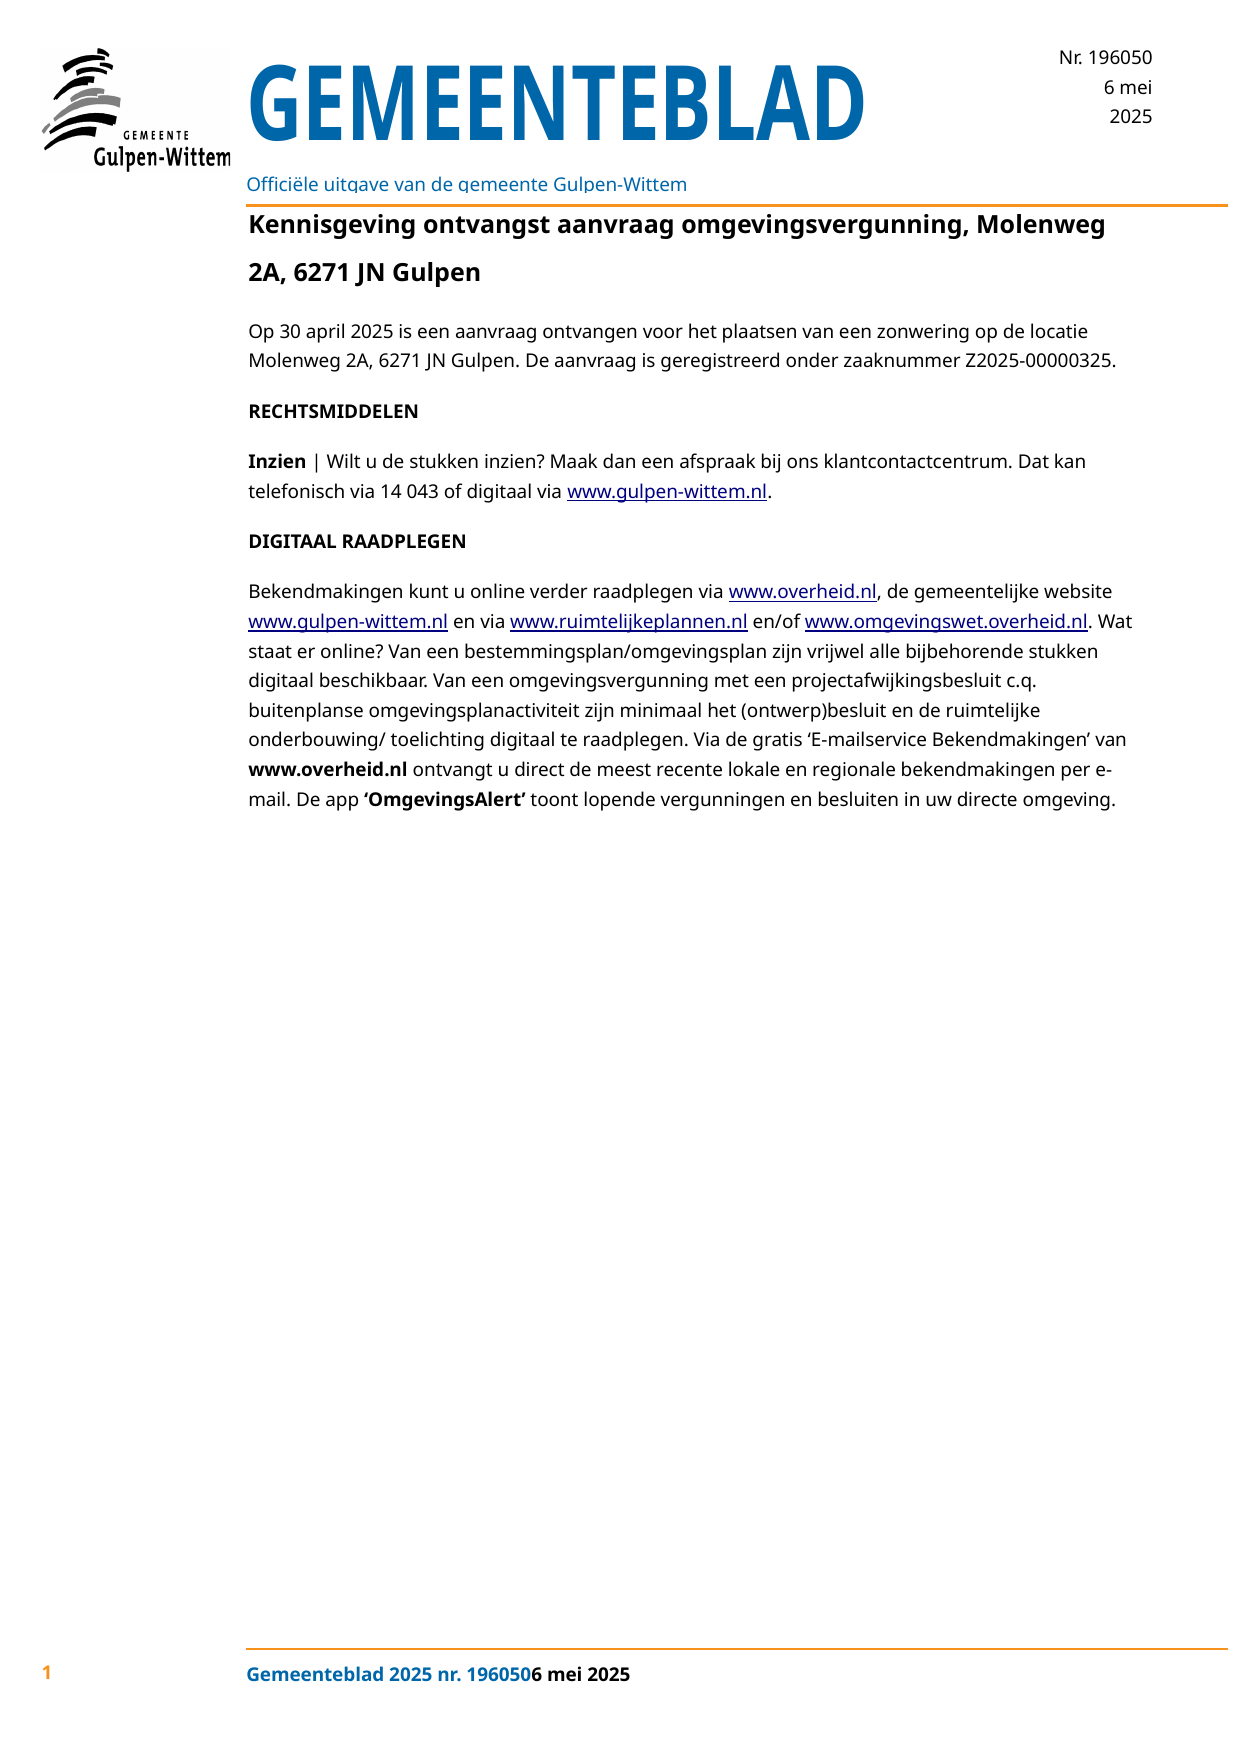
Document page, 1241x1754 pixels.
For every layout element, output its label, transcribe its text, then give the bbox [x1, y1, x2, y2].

picture [41, 47, 231, 172]
text Op 30 april 2025 is een aanvraag ontvangen voor het plaatsen van een zonwering op de locatie Molenweg 2A, 6271 JN Gulpen. De aanvraag is geregistreerd onder zaaknummer Z2025-00000325. [248, 318, 1152, 373]
text Bekendmakingen kunt u online verder raadplegen via www.overheid.nl, de gemeentelijke website www.gulpen-wittem.nl en via www.ruimtelijkeplannen.nl en/of www.omgevingswet.overheid.nl. Wat staat er online? Van een bestemmingsplan/omgevingsplan zijn vrijwel alle bijbehorende stukken digitaal beschikbaar. Van een omgevingsvergunning met een projectafwijkingsbesluit c.q. buitenplanse omgevingsplanactiviteit zijn minimaal het (ontwerp)besluit en de ruimtelijke onderbouwing/ toelichting digitaal te raadplegen. Via de gratis ‘E-mailservice Bekendmakingen’ van www.overheid.nl ontvangt u direct de meest recente lokale en regionale bekendmakingen per e-mail. De app ‘OmgevingsAlert’ toont lopende vergunningen en besluiten in uw directe omgeving. [248, 579, 1152, 812]
text DIGITAAL RAADPLEGEN [248, 528, 1152, 554]
text RECHTSMIDDELEN [248, 398, 1152, 424]
text Kennisgeving ontvangst aanvraag omgevingsvergunning, Molenweg 2A, 6271 JN Gulpen [248, 207, 1152, 288]
text Inzien | Wilt u de stukken inzien? Maak dan een afspraak bij ons klantcontactcentrum. Dat kan telefonisch via 14 043 of digitaal via www.gulpen-wittem.nl. [248, 448, 1152, 504]
